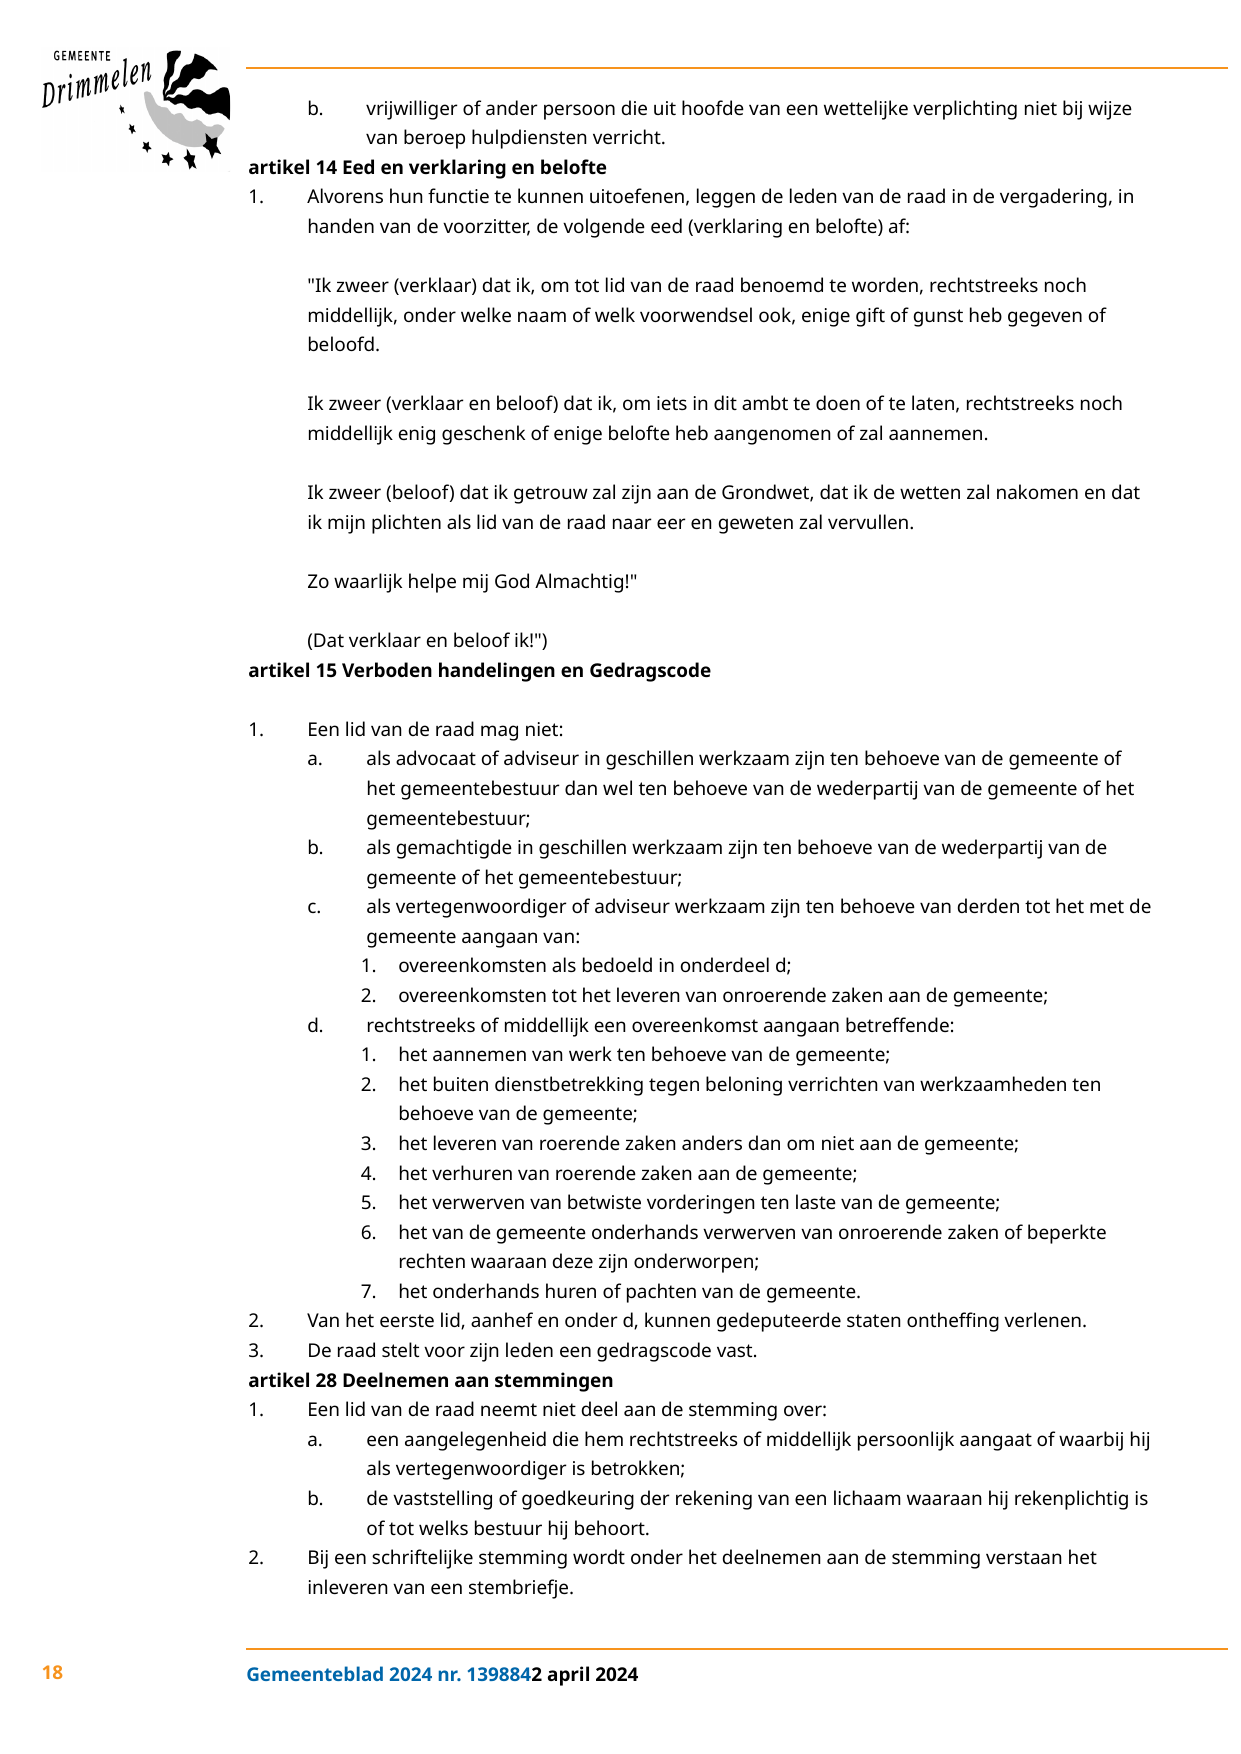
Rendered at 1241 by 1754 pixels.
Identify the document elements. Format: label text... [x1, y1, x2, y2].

list het onderhands huren of pachten van de gemeente. [361, 1278, 1152, 1304]
list overeenkomsten tot het leveren van onroerende zaken aan de gemeente; [361, 982, 1152, 1008]
text artikel 14 Eed en verklaring en belofte [248, 154, 1152, 180]
list Ik zweer (verklaar en beloof) dat ik, om iets in dit ambt te doen of te laten, rechtstreeks noch middellijk enig geschenk of enige belofte heb aangenomen of zal aannemen. [248, 391, 1152, 446]
list de vaststelling of goedkeuring der rekening van een lichaam waaraan hij rekenplichtig is of tot welks bestuur hij behoort. [307, 1485, 1152, 1541]
list Een lid van de raad mag niet: [248, 716, 1152, 742]
list het leveren van roerende zaken anders dan om niet aan de gemeente; [361, 1130, 1152, 1156]
list Een lid van de raad neemt niet deel aan de stemming over: [248, 1396, 1152, 1422]
list als vertegenwoordiger of adviseur werkzaam zijn ten behoeve van derden tot het met de gemeente aangaan van: [307, 893, 1152, 949]
list vrijwilliger of ander persoon die uit hoofde van een wettelijke verplichting niet bij wijze van beroep hulpdiensten verricht. [307, 95, 1152, 150]
text artikel 28 Deelnemen aan stemmingen [248, 1367, 1152, 1393]
list een aangelegenheid die hem rechtstreeks of middellijk persoonlijk aangaat of waarbij hij als vertegenwoordiger is betrokken; [307, 1426, 1152, 1481]
list rechtstreeks of middellijk een overeenkomst aangaan betreffende: [307, 1012, 1152, 1038]
list het aannemen van werk ten behoeve van de gemeente; [361, 1041, 1152, 1067]
list het verwerven van betwiste vorderingen ten laste van de gemeente; [361, 1189, 1152, 1215]
list het buiten dienstbetrekking tegen beloning verrichten van werkzaamheden ten behoeve van de gemeente; [361, 1071, 1152, 1126]
list Alvorens hun functie te kunnen uitoefenen, leggen de leden van de raad in de vergadering, in handen van de voorzitter, de volgende eed (verklaring en belofte) af: [248, 183, 1152, 239]
list als gemachtigde in geschillen werkzaam zijn ten behoeve van de wederpartij van de gemeente of het gemeentebestuur; [307, 834, 1152, 890]
list Zo waarlijk helpe mij God Almachtig!" [248, 568, 1152, 594]
list het verhuren van roerende zaken aan de gemeente; [361, 1160, 1152, 1186]
list De raad stelt voor zijn leden een gedragscode vast. [248, 1337, 1152, 1363]
list als advocaat of adviseur in geschillen werkzaam zijn ten behoeve van de gemeente of het gemeentebestuur dan wel ten behoeve van de wederpartij van de gemeente of het gemeentebestuur; [307, 746, 1152, 831]
list het van de gemeente onderhands verwerven van onroerende zaken of beperkte rechten waaraan deze zijn onderworpen; [361, 1219, 1152, 1274]
list Van het eerste lid, aanhef en onder d, kunnen gedeputeerde staten ontheffing verlenen. [248, 1308, 1152, 1333]
picture [41, 47, 231, 172]
text artikel 15 Verboden handelingen en Gedragscode [248, 657, 1152, 683]
list Bij een schriftelijke stemming wordt onder het deelnemen aan de stemming verstaan het inleveren van een stembriefje. [248, 1544, 1152, 1600]
list overeenkomsten als bedoeld in onderdeel d; [361, 953, 1152, 978]
list Ik zweer (beloof) dat ik getrouw zal zijn aan de Grondwet, dat ik de wetten zal nakomen en dat ik mijn plichten als lid van de raad naar eer en geweten zal vervullen. [248, 479, 1152, 535]
list "Ik zweer (verklaar) dat ik, om tot lid van de raad benoemd te worden, rechtstreeks noch middellijk, onder welke naam of welk voorwendsel ook, enige gift of gunst heb gegeven of beloofd. [248, 272, 1152, 357]
list (Dat verklaar en beloof ik!") [248, 627, 1152, 653]
